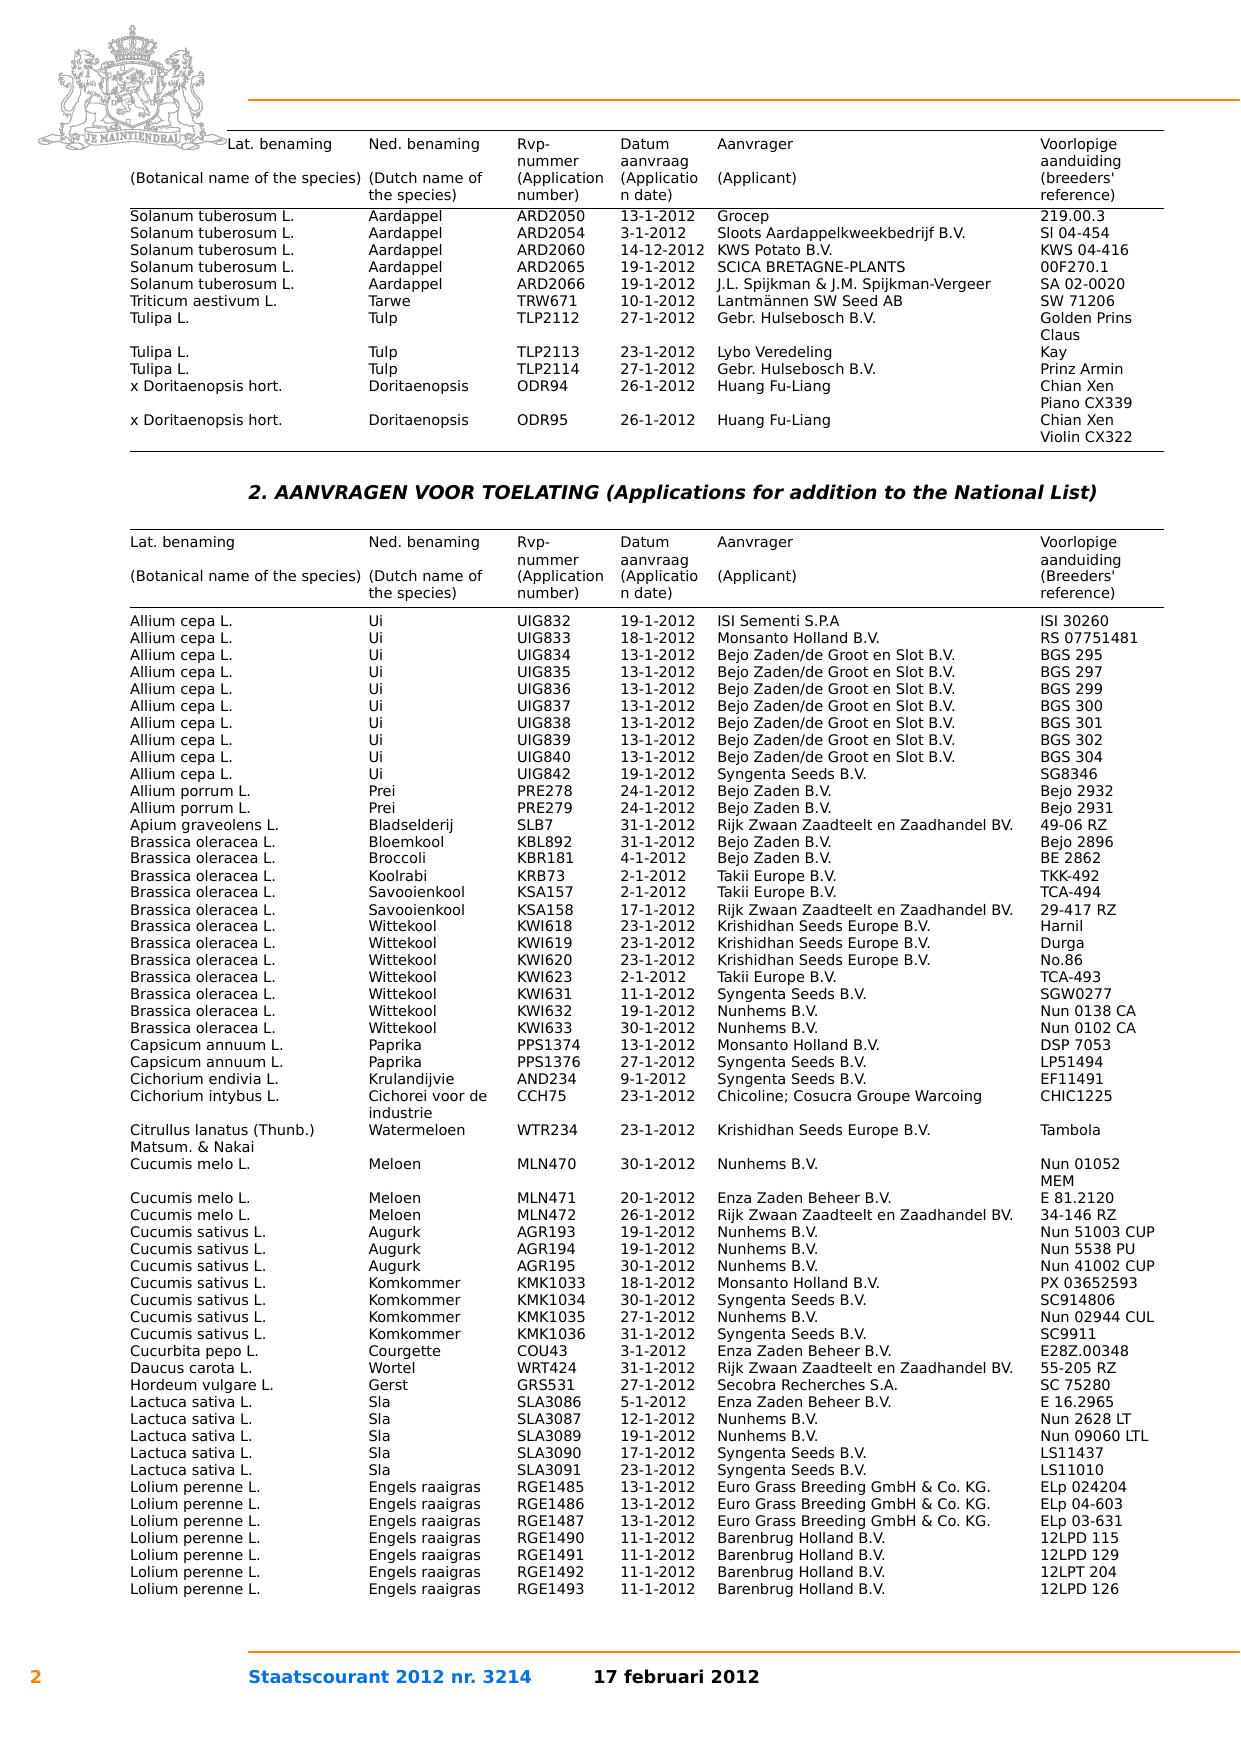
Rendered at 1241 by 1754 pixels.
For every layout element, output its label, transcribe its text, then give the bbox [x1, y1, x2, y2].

table_cell UIG835 [511, 664, 614, 681]
table_cell 19-1-2012 [614, 1241, 711, 1258]
table_cell Meloen [363, 1190, 511, 1207]
table_cell Sla [363, 1428, 511, 1445]
table_cell Golden Prins Claus [1034, 310, 1163, 344]
table_cell E28Z.00348 [1034, 1343, 1163, 1360]
table_cell 27-1-2012 [614, 310, 711, 344]
table_cell 18-1-2012 [614, 630, 711, 647]
table_cell PRE278 [511, 783, 614, 799]
table_cell Lantmännen SW Seed AB [711, 293, 1034, 310]
table_cell Courgette [363, 1343, 511, 1360]
table_cell Aardappel [363, 242, 511, 259]
table_cell Broccoli [363, 850, 511, 867]
table_cell 26-1-2012 [614, 378, 711, 412]
table_cell TCA-493 [1034, 969, 1163, 986]
table_header Ned. benaming [363, 131, 511, 169]
table_cell CHIC1225 [1034, 1088, 1163, 1122]
table_cell Syngenta Seeds B.V. [711, 1445, 1034, 1462]
table_cell Enza Zaden Beheer B.V. [711, 1394, 1034, 1411]
table_cell Engels raaigras [363, 1513, 511, 1529]
table_cell KWI619 [511, 935, 614, 952]
table_cell 13-1-2012 [614, 715, 711, 732]
table_cell Takii Europe B.V. [711, 969, 1034, 986]
table_cell 31-1-2012 [614, 1360, 711, 1377]
table_cell Krishidhan Seeds Europe B.V. [711, 1122, 1034, 1156]
table_cell Krulandijvie [363, 1071, 511, 1088]
table_cell Krishidhan Seeds Europe B.V. [711, 935, 1034, 952]
table_cell KMK1034 [511, 1292, 614, 1309]
table_cell Allium cepa L. [130, 630, 362, 647]
table_cell ODR95 [511, 412, 614, 451]
table_cell Lolium perenne L. [130, 1479, 362, 1496]
table_cell Bejo Zaden/de Groot en Slot B.V. [711, 664, 1034, 681]
table_cell BGS 301 [1034, 715, 1163, 732]
table_cell Krishidhan Seeds Europe B.V. [711, 918, 1034, 935]
table_cell Allium cepa L. [130, 608, 362, 630]
table_cell Lolium perenne L. [130, 1530, 362, 1547]
table_cell SA 02-0020 [1034, 276, 1163, 293]
table_cell Sla [363, 1462, 511, 1479]
table_cell UIG837 [511, 698, 614, 714]
table_cell KWI623 [511, 969, 614, 986]
table_cell RGE1485 [511, 1479, 614, 1496]
table_cell Nunhems B.V. [711, 1020, 1034, 1037]
table_cell 19-1-2012 [614, 1224, 711, 1241]
table_cell ISI 30260 [1034, 608, 1163, 630]
table_cell Sla [363, 1411, 511, 1428]
table_cell Lactuca sativa L. [130, 1445, 362, 1462]
table_cell SLA3086 [511, 1394, 614, 1411]
table_cell RGE1492 [511, 1564, 614, 1581]
table_cell Allium cepa L. [130, 749, 362, 766]
table_cell LS11437 [1034, 1445, 1163, 1462]
table_cell Lolium perenne L. [130, 1564, 362, 1581]
table_cell Rijk Zwaan Zaadteelt en Zaadhandel BV. [711, 816, 1034, 833]
table_cell Ui [363, 630, 511, 647]
table_cell KWI618 [511, 918, 614, 935]
table_cell Barenbrug Holland B.V. [711, 1581, 1034, 1597]
table_cell Syngenta Seeds B.V. [711, 766, 1034, 782]
table_cell Engels raaigras [363, 1479, 511, 1496]
table_cell UIG838 [511, 715, 614, 732]
table_cell PRE279 [511, 800, 614, 816]
table_cell Savooienkool [363, 901, 511, 918]
table_cell Gerst [363, 1377, 511, 1394]
table_cell Brassica oleracea L. [130, 901, 362, 918]
table_cell 29-417 RZ [1034, 901, 1163, 918]
table_cell Nun 0102 CA [1034, 1020, 1163, 1037]
table_cell (breeders' reference) [1034, 170, 1163, 208]
table_cell Krishidhan Seeds Europe B.V. [711, 952, 1034, 969]
table_cell KMK1035 [511, 1309, 614, 1326]
table_cell EF11491 [1034, 1071, 1163, 1088]
table_cell RS 07751481 [1034, 630, 1163, 647]
table_cell SC914806 [1034, 1292, 1163, 1309]
table_cell 11-1-2012 [614, 1530, 711, 1547]
table_cell Nun 41002 CUP [1034, 1258, 1163, 1275]
table_cell 23-1-2012 [614, 1122, 711, 1156]
table_cell 31-1-2012 [614, 834, 711, 850]
table_cell KWI633 [511, 1020, 614, 1037]
table_cell DSP 7053 [1034, 1037, 1163, 1054]
table_cell Allium cepa L. [130, 766, 362, 782]
table_cell Cucumis sativus L. [130, 1309, 362, 1326]
table_cell Doritaenopsis [363, 378, 511, 412]
table_header Rvp-nummer [511, 131, 614, 169]
table_cell 24-1-2012 [614, 783, 711, 799]
table_cell ARD2060 [511, 242, 614, 259]
table_cell J.L. Spijkman & J.M. Spijkman-Vergeer [711, 276, 1034, 293]
table_cell UIG832 [511, 608, 614, 630]
table_cell 2-1-2012 [614, 969, 711, 986]
table_cell Ui [363, 766, 511, 782]
table_cell BGS 295 [1034, 647, 1163, 664]
table_cell Tulipa L. [130, 344, 362, 361]
table_cell Nunhems B.V. [711, 1411, 1034, 1428]
table_cell Syngenta Seeds B.V. [711, 1054, 1034, 1071]
table_cell 55-205 RZ [1034, 1360, 1163, 1377]
table_cell Monsanto Holland B.V. [711, 1275, 1034, 1292]
table_cell Savooienkool [363, 884, 511, 901]
table_cell Durga [1034, 935, 1163, 952]
table_cell Brassica oleracea L. [130, 1020, 362, 1037]
table_cell KBR181 [511, 850, 614, 867]
table_cell 11-1-2012 [614, 1564, 711, 1581]
table_cell Wittekool [363, 969, 511, 986]
table_cell Bejo Zaden B.V. [711, 800, 1034, 816]
table_cell AGR194 [511, 1241, 614, 1258]
table_cell Nunhems B.V. [711, 1309, 1034, 1326]
table_cell Chian Xen Piano CX339 [1034, 378, 1163, 412]
table_cell Secobra Recherches S.A. [711, 1377, 1034, 1394]
table_cell 49-06 RZ [1034, 816, 1163, 833]
table_cell Doritaenopsis [363, 412, 511, 451]
table_cell MLN471 [511, 1190, 614, 1207]
table_cell 13-1-2012 [614, 698, 711, 714]
table_cell Lactuca sativa L. [130, 1411, 362, 1428]
table_cell 19-1-2012 [614, 1003, 711, 1020]
table_cell Tulp [363, 344, 511, 361]
table_cell 11-1-2012 [614, 1547, 711, 1563]
table_cell ISI Sementi S.P.A [711, 608, 1034, 630]
table_cell Nunhems B.V. [711, 1156, 1034, 1190]
table_header Voorlopige aanduiding [1034, 530, 1163, 568]
table_cell ARD2054 [511, 225, 614, 242]
table_cell KWS 04-416 [1034, 242, 1163, 259]
table_cell Sl 04-454 [1034, 225, 1163, 242]
table_cell KWI632 [511, 1003, 614, 1020]
table_cell Brassica oleracea L. [130, 935, 362, 952]
table_cell 23-1-2012 [614, 344, 711, 361]
table_cell Wortel [363, 1360, 511, 1377]
table_header Aanvrager [711, 530, 1034, 568]
table_cell Barenbrug Holland B.V. [711, 1530, 1034, 1547]
table_cell RGE1487 [511, 1513, 614, 1529]
table_cell Bejo Zaden/de Groot en Slot B.V. [711, 749, 1034, 766]
table_cell Komkommer [363, 1292, 511, 1309]
table_cell Augurk [363, 1258, 511, 1275]
table_cell Sloots Aardappelkweekbedrijf B.V. [711, 225, 1034, 242]
table_cell Capsicum annuum L. [130, 1054, 362, 1071]
table_cell Meloen [363, 1156, 511, 1190]
table_cell Nunhems B.V. [711, 1258, 1034, 1275]
table_cell SC 75280 [1034, 1377, 1163, 1394]
table_cell (Botanical name of the species) [130, 568, 362, 607]
table_cell (Application date) [614, 170, 711, 208]
table_cell RGE1486 [511, 1496, 614, 1513]
table_header Datum aanvraag [614, 530, 711, 568]
table_cell Augurk [363, 1241, 511, 1258]
table_cell Nunhems B.V. [711, 1224, 1034, 1241]
table_cell Kay [1034, 344, 1163, 361]
table_cell Watermeloen [363, 1122, 511, 1156]
table_cell Ui [363, 647, 511, 664]
table_cell Engels raaigras [363, 1530, 511, 1547]
table_cell Nun 51003 CUP [1034, 1224, 1163, 1241]
table_cell Solanum tuberosum L. [130, 276, 362, 293]
table_cell AGR195 [511, 1258, 614, 1275]
table_cell Cucumis sativus L. [130, 1258, 362, 1275]
table_cell Cucumis sativus L. [130, 1275, 362, 1292]
table_cell Bejo Zaden/de Groot en Slot B.V. [711, 681, 1034, 698]
table_cell BGS 300 [1034, 698, 1163, 714]
table_cell 23-1-2012 [614, 1088, 711, 1122]
table_cell 12LPT 204 [1034, 1564, 1163, 1581]
table_cell 30-1-2012 [614, 1156, 711, 1190]
table_cell RGE1493 [511, 1581, 614, 1597]
table_cell KSA158 [511, 901, 614, 918]
table_cell Cucumis sativus L. [130, 1224, 362, 1241]
table_cell Komkommer [363, 1326, 511, 1343]
table_cell Nunhems B.V. [711, 1428, 1034, 1445]
table_cell Komkommer [363, 1309, 511, 1326]
table_cell Syngenta Seeds B.V. [711, 1071, 1034, 1088]
table_cell Cucumis sativus L. [130, 1292, 362, 1309]
table_cell E 81.2120 [1034, 1190, 1163, 1207]
table_cell Wittekool [363, 986, 511, 1003]
table_cell Solanum tuberosum L. [130, 209, 362, 225]
table_cell Tulp [363, 310, 511, 344]
table_cell Daucus carota L. [130, 1360, 362, 1377]
table_cell Takii Europe B.V. [711, 884, 1034, 901]
table_cell 30-1-2012 [614, 1292, 711, 1309]
table_cell 23-1-2012 [614, 1462, 711, 1479]
table_cell Bejo 2932 [1034, 783, 1163, 799]
table_cell Nun 01052 MEM [1034, 1156, 1163, 1190]
table_cell 13-1-2012 [614, 647, 711, 664]
table_header Voorlopige aanduiding [1034, 131, 1163, 169]
table_cell Engels raaigras [363, 1581, 511, 1597]
table_cell 23-1-2012 [614, 952, 711, 969]
table_cell Engels raaigras [363, 1496, 511, 1513]
table_cell UIG839 [511, 732, 614, 748]
table_cell KSA157 [511, 884, 614, 901]
table_cell Wittekool [363, 918, 511, 935]
table_cell Rijk Zwaan Zaadteelt en Zaadhandel BV. [711, 1207, 1034, 1224]
table_cell Prei [363, 783, 511, 799]
table_cell PX 03652593 [1034, 1275, 1163, 1292]
table_cell MLN472 [511, 1207, 614, 1224]
table_cell Aardappel [363, 225, 511, 242]
table_cell Wittekool [363, 1020, 511, 1037]
table_cell 2-1-2012 [614, 884, 711, 901]
table_cell Lybo Veredeling [711, 344, 1034, 361]
table_cell Lolium perenne L. [130, 1513, 362, 1529]
table_cell 13-1-2012 [614, 1496, 711, 1513]
table_cell 17-1-2012 [614, 901, 711, 918]
table_header Rvp-nummer [511, 530, 614, 568]
table_cell 30-1-2012 [614, 1020, 711, 1037]
table_cell 219.00.3 [1034, 209, 1163, 225]
table_cell 2-1-2012 [614, 868, 711, 884]
table_cell Tulp [363, 361, 511, 378]
table_cell 23-1-2012 [614, 935, 711, 952]
subtitle 2. AANVRAGEN VOOR TOELATING (Applications for addition to the National List) [248, 482, 1163, 504]
table_cell 13-1-2012 [614, 1513, 711, 1529]
table_cell Enza Zaden Beheer B.V. [711, 1343, 1034, 1360]
table_cell BGS 304 [1034, 749, 1163, 766]
picture [38, 25, 227, 150]
table_cell Bejo 2896 [1034, 834, 1163, 850]
table_cell Bejo Zaden B.V. [711, 783, 1034, 799]
table_cell (Application number) [511, 170, 614, 208]
table_cell (Applicant) [711, 568, 1034, 607]
table_cell 19-1-2012 [614, 276, 711, 293]
table_cell WRT424 [511, 1360, 614, 1377]
table_cell 14-12-2012 [614, 242, 711, 259]
table_cell No.86 [1034, 952, 1163, 969]
table_cell Brassica oleracea L. [130, 868, 362, 884]
table_cell Tambola [1034, 1122, 1163, 1156]
table_cell KMK1036 [511, 1326, 614, 1343]
table_cell Meloen [363, 1207, 511, 1224]
table_cell PPS1374 [511, 1037, 614, 1054]
table_cell Ui [363, 664, 511, 681]
table_cell UIG833 [511, 630, 614, 647]
table_cell (Application date) [614, 568, 711, 607]
table_cell Barenbrug Holland B.V. [711, 1564, 1034, 1581]
table_cell Nun 2628 LT [1034, 1411, 1163, 1428]
table_cell Bejo Zaden/de Groot en Slot B.V. [711, 647, 1034, 664]
table_cell 12-1-2012 [614, 1411, 711, 1428]
table_cell Brassica oleracea L. [130, 952, 362, 969]
table_cell Prei [363, 800, 511, 816]
table_cell Rijk Zwaan Zaadteelt en Zaadhandel BV. [711, 1360, 1034, 1377]
table_cell 27-1-2012 [614, 1054, 711, 1071]
table_cell GRS531 [511, 1377, 614, 1394]
table_cell ODR94 [511, 378, 614, 412]
table_cell Allium cepa L. [130, 664, 362, 681]
table_cell Apium graveolens L. [130, 816, 362, 833]
table_cell 30-1-2012 [614, 1258, 711, 1275]
table_cell 3-1-2012 [614, 225, 711, 242]
table_cell TLP2114 [511, 361, 614, 378]
table_cell Tulipa L. [130, 310, 362, 344]
table_cell 24-1-2012 [614, 800, 711, 816]
table_cell Cucurbita pepo L. [130, 1343, 362, 1360]
table_cell Takii Europe B.V. [711, 868, 1034, 884]
table_cell Nunhems B.V. [711, 1241, 1034, 1258]
table_cell Brassica oleracea L. [130, 834, 362, 850]
table_cell Capsicum annuum L. [130, 1037, 362, 1054]
table_cell 17-1-2012 [614, 1445, 711, 1462]
table_cell Ui [363, 715, 511, 732]
table_cell Nun 09060 LTL [1034, 1428, 1163, 1445]
table_cell SC9911 [1034, 1326, 1163, 1343]
table_cell CCH75 [511, 1088, 614, 1122]
table_cell Brassica oleracea L. [130, 918, 362, 935]
table_cell E 16.2965 [1034, 1394, 1163, 1411]
table_cell Grocep [711, 209, 1034, 225]
table_cell ELp 024204 [1034, 1479, 1163, 1496]
table_cell 34-146 RZ [1034, 1207, 1163, 1224]
table_cell SLB7 [511, 816, 614, 833]
table_cell Paprika [363, 1054, 511, 1071]
table_cell Cucumis melo L. [130, 1156, 362, 1190]
table_cell Ui [363, 749, 511, 766]
table_cell Allium cepa L. [130, 732, 362, 748]
table_cell Lolium perenne L. [130, 1547, 362, 1563]
table_cell KWI620 [511, 952, 614, 969]
table_cell AGR193 [511, 1224, 614, 1241]
table_cell Sla [363, 1445, 511, 1462]
table_cell 19-1-2012 [614, 1428, 711, 1445]
table_cell Solanum tuberosum L. [130, 259, 362, 276]
table_cell 4-1-2012 [614, 850, 711, 867]
table_cell 27-1-2012 [614, 1377, 711, 1394]
table_cell TLP2113 [511, 344, 614, 361]
table_cell 11-1-2012 [614, 986, 711, 1003]
table_cell ELp 04-603 [1034, 1496, 1163, 1513]
table_cell 23-1-2012 [614, 918, 711, 935]
table_cell Bloemkool [363, 834, 511, 850]
table_cell Syngenta Seeds B.V. [711, 986, 1034, 1003]
table_cell 13-1-2012 [614, 681, 711, 698]
table_cell Bejo 2931 [1034, 800, 1163, 816]
table_cell Gebr. Hulsebosch B.V. [711, 310, 1034, 344]
table_cell 12LPD 115 [1034, 1530, 1163, 1547]
table_cell 31-1-2012 [614, 816, 711, 833]
table_cell Brassica oleracea L. [130, 986, 362, 1003]
table_cell Harnil [1034, 918, 1163, 935]
table_cell (Application number) [511, 568, 614, 607]
table_cell Nun 0138 CA [1034, 1003, 1163, 1020]
table_cell Tarwe [363, 293, 511, 310]
table_cell 13-1-2012 [614, 1037, 711, 1054]
table_cell 19-1-2012 [614, 608, 711, 630]
table_cell Allium porrum L. [130, 783, 362, 799]
table_cell ELp 03-631 [1034, 1513, 1163, 1529]
table_header Ned. benaming [363, 530, 511, 568]
table_cell Bladselderij [363, 816, 511, 833]
table_cell KMK1033 [511, 1275, 614, 1292]
table_cell Ui [363, 608, 511, 630]
table_cell Lactuca sativa L. [130, 1394, 362, 1411]
table_cell Gebr. Hulsebosch B.V. [711, 361, 1034, 378]
table_cell SLA3091 [511, 1462, 614, 1479]
table_cell WTR234 [511, 1122, 614, 1156]
table_cell 9-1-2012 [614, 1071, 711, 1088]
table_cell 11-1-2012 [614, 1581, 711, 1597]
table_cell Aardappel [363, 209, 511, 225]
table_cell Brassica oleracea L. [130, 850, 362, 867]
table_cell Allium cepa L. [130, 698, 362, 714]
table_cell SW 71206 [1034, 293, 1163, 310]
table_cell Enza Zaden Beheer B.V. [711, 1190, 1034, 1207]
table_cell KWS Potato B.V. [711, 242, 1034, 259]
table_cell BGS 297 [1034, 664, 1163, 681]
table_cell Citrullus lanatus (Thunb.) Matsum. & Nakai [130, 1122, 362, 1156]
table_cell Wittekool [363, 952, 511, 969]
table_cell AND234 [511, 1071, 614, 1088]
table_cell x Doritaenopsis hort. [130, 412, 362, 451]
table_cell (Botanical name of the species) [130, 170, 362, 208]
table_cell Cichorium endivia L. [130, 1071, 362, 1088]
table_cell (Breeders' reference) [1034, 568, 1163, 607]
table_cell Cucumis melo L. [130, 1190, 362, 1207]
table_cell 13-1-2012 [614, 664, 711, 681]
table_cell BGS 302 [1034, 732, 1163, 748]
table_cell 10-1-2012 [614, 293, 711, 310]
table_cell Ui [363, 681, 511, 698]
table_cell SCICA BRETAGNE-PLANTS [711, 259, 1034, 276]
table_cell Triticum aestivum L. [130, 293, 362, 310]
table_cell 3-1-2012 [614, 1343, 711, 1360]
table_cell Ui [363, 732, 511, 748]
table_cell Bejo Zaden/de Groot en Slot B.V. [711, 698, 1034, 714]
table_cell Bejo Zaden B.V. [711, 834, 1034, 850]
table_cell Engels raaigras [363, 1564, 511, 1581]
table_cell KRB73 [511, 868, 614, 884]
table_cell ARD2050 [511, 209, 614, 225]
table_cell UIG842 [511, 766, 614, 782]
table_cell SLA3089 [511, 1428, 614, 1445]
table_cell (Dutch name of the species) [363, 170, 511, 208]
table_header Lat. benaming [130, 530, 362, 568]
table_cell 12LPD 129 [1034, 1547, 1163, 1563]
table_cell Bejo Zaden/de Groot en Slot B.V. [711, 732, 1034, 748]
table_cell Engels raaigras [363, 1547, 511, 1563]
table_cell COU43 [511, 1343, 614, 1360]
table_cell 13-1-2012 [614, 749, 711, 766]
table_cell 18-1-2012 [614, 1275, 711, 1292]
table_cell Hordeum vulgare L. [130, 1377, 362, 1394]
table_cell 13-1-2012 [614, 1479, 711, 1496]
table_cell TRW671 [511, 293, 614, 310]
table_cell LP51494 [1034, 1054, 1163, 1071]
table_cell 13-1-2012 [614, 732, 711, 748]
table_cell SLA3087 [511, 1411, 614, 1428]
table_cell Ui [363, 698, 511, 714]
table_cell PPS1376 [511, 1054, 614, 1071]
table_cell (Dutch name of the species) [363, 568, 511, 607]
table_cell 00F270.1 [1034, 259, 1163, 276]
table_cell Augurk [363, 1224, 511, 1241]
table_cell Aardappel [363, 259, 511, 276]
table_cell Nun 02944 CUL [1034, 1309, 1163, 1326]
table_header Aanvrager [711, 131, 1034, 169]
table_cell 19-1-2012 [614, 766, 711, 782]
table_cell Allium cepa L. [130, 715, 362, 732]
table_cell 19-1-2012 [614, 259, 711, 276]
table_cell 31-1-2012 [614, 1326, 711, 1343]
table_cell Rijk Zwaan Zaadteelt en Zaadhandel BV. [711, 901, 1034, 918]
table_cell Lactuca sativa L. [130, 1462, 362, 1479]
table_cell SGW0277 [1034, 986, 1163, 1003]
table_cell RGE1491 [511, 1547, 614, 1563]
table_cell Chicoline; Cosucra Groupe Warcoing [711, 1088, 1034, 1122]
table_cell 20-1-2012 [614, 1190, 711, 1207]
table_cell Prinz Armin [1034, 361, 1163, 378]
table_header Datum aanvraag [614, 131, 711, 169]
table_cell Huang Fu-Liang [711, 378, 1034, 412]
table_cell Tulipa L. [130, 361, 362, 378]
table_header Lat. benaming [130, 131, 362, 169]
table_cell Allium porrum L. [130, 800, 362, 816]
table_cell BE 2862 [1034, 850, 1163, 867]
table_cell Brassica oleracea L. [130, 1003, 362, 1020]
table_cell Bejo Zaden/de Groot en Slot B.V. [711, 715, 1034, 732]
table_cell ARD2065 [511, 259, 614, 276]
table_cell Cichorium intybus L. [130, 1088, 362, 1122]
table_cell Allium cepa L. [130, 647, 362, 664]
table_cell KWI631 [511, 986, 614, 1003]
table_cell Cichorei voor de industrie [363, 1088, 511, 1122]
table_cell Allium cepa L. [130, 681, 362, 698]
table_cell 13-1-2012 [614, 209, 711, 225]
table_cell Paprika [363, 1037, 511, 1054]
table_cell Sla [363, 1394, 511, 1411]
table_cell Lolium perenne L. [130, 1581, 362, 1597]
table_cell SG8346 [1034, 766, 1163, 782]
table_cell Chian Xen Violin CX322 [1034, 412, 1163, 451]
table_cell Barenbrug Holland B.V. [711, 1547, 1034, 1563]
table_cell UIG834 [511, 647, 614, 664]
table_cell 12LPD 126 [1034, 1581, 1163, 1597]
table_cell BGS 299 [1034, 681, 1163, 698]
table_cell Cucumis sativus L. [130, 1241, 362, 1258]
table_cell Wittekool [363, 935, 511, 952]
table_cell UIG840 [511, 749, 614, 766]
table_cell Koolrabi [363, 868, 511, 884]
table_cell Monsanto Holland B.V. [711, 630, 1034, 647]
table_cell Euro Grass Breeding GmbH & Co. KG. [711, 1496, 1034, 1513]
table_cell Euro Grass Breeding GmbH & Co. KG. [711, 1479, 1034, 1496]
table_cell LS11010 [1034, 1462, 1163, 1479]
table_cell Nun 5538 PU [1034, 1241, 1163, 1258]
table_cell Lolium perenne L. [130, 1496, 362, 1513]
table_cell ARD2066 [511, 276, 614, 293]
table_cell Brassica oleracea L. [130, 884, 362, 901]
table_cell Aardappel [363, 276, 511, 293]
table_cell 27-1-2012 [614, 361, 711, 378]
table_cell KBL892 [511, 834, 614, 850]
table_cell x Doritaenopsis hort. [130, 378, 362, 412]
table_cell TLP2112 [511, 310, 614, 344]
table_cell 26-1-2012 [614, 412, 711, 451]
table_cell RGE1490 [511, 1530, 614, 1547]
table_cell Cucumis melo L. [130, 1207, 362, 1224]
table_cell Syngenta Seeds B.V. [711, 1462, 1034, 1479]
table_cell Syngenta Seeds B.V. [711, 1292, 1034, 1309]
table_cell UIG836 [511, 681, 614, 698]
table_cell Brassica oleracea L. [130, 969, 362, 986]
table_cell 5-1-2012 [614, 1394, 711, 1411]
table_cell Nunhems B.V. [711, 1003, 1034, 1020]
table_cell Huang Fu-Liang [711, 412, 1034, 451]
table_cell Bejo Zaden B.V. [711, 850, 1034, 867]
table_cell 27-1-2012 [614, 1309, 711, 1326]
table_cell Monsanto Holland B.V. [711, 1037, 1034, 1054]
table_cell 26-1-2012 [614, 1207, 711, 1224]
table_cell Syngenta Seeds B.V. [711, 1326, 1034, 1343]
table_cell Euro Grass Breeding GmbH & Co. KG. [711, 1513, 1034, 1529]
table_cell Solanum tuberosum L. [130, 242, 362, 259]
table_cell Wittekool [363, 1003, 511, 1020]
table_cell Solanum tuberosum L. [130, 225, 362, 242]
table_cell SLA3090 [511, 1445, 614, 1462]
table_cell (Applicant) [711, 170, 1034, 208]
table_cell TKK-492 [1034, 868, 1163, 884]
table_cell MLN470 [511, 1156, 614, 1190]
table_cell Cucumis sativus L. [130, 1326, 362, 1343]
table_cell TCA-494 [1034, 884, 1163, 901]
table_cell Lactuca sativa L. [130, 1428, 362, 1445]
table_cell Komkommer [363, 1275, 511, 1292]
